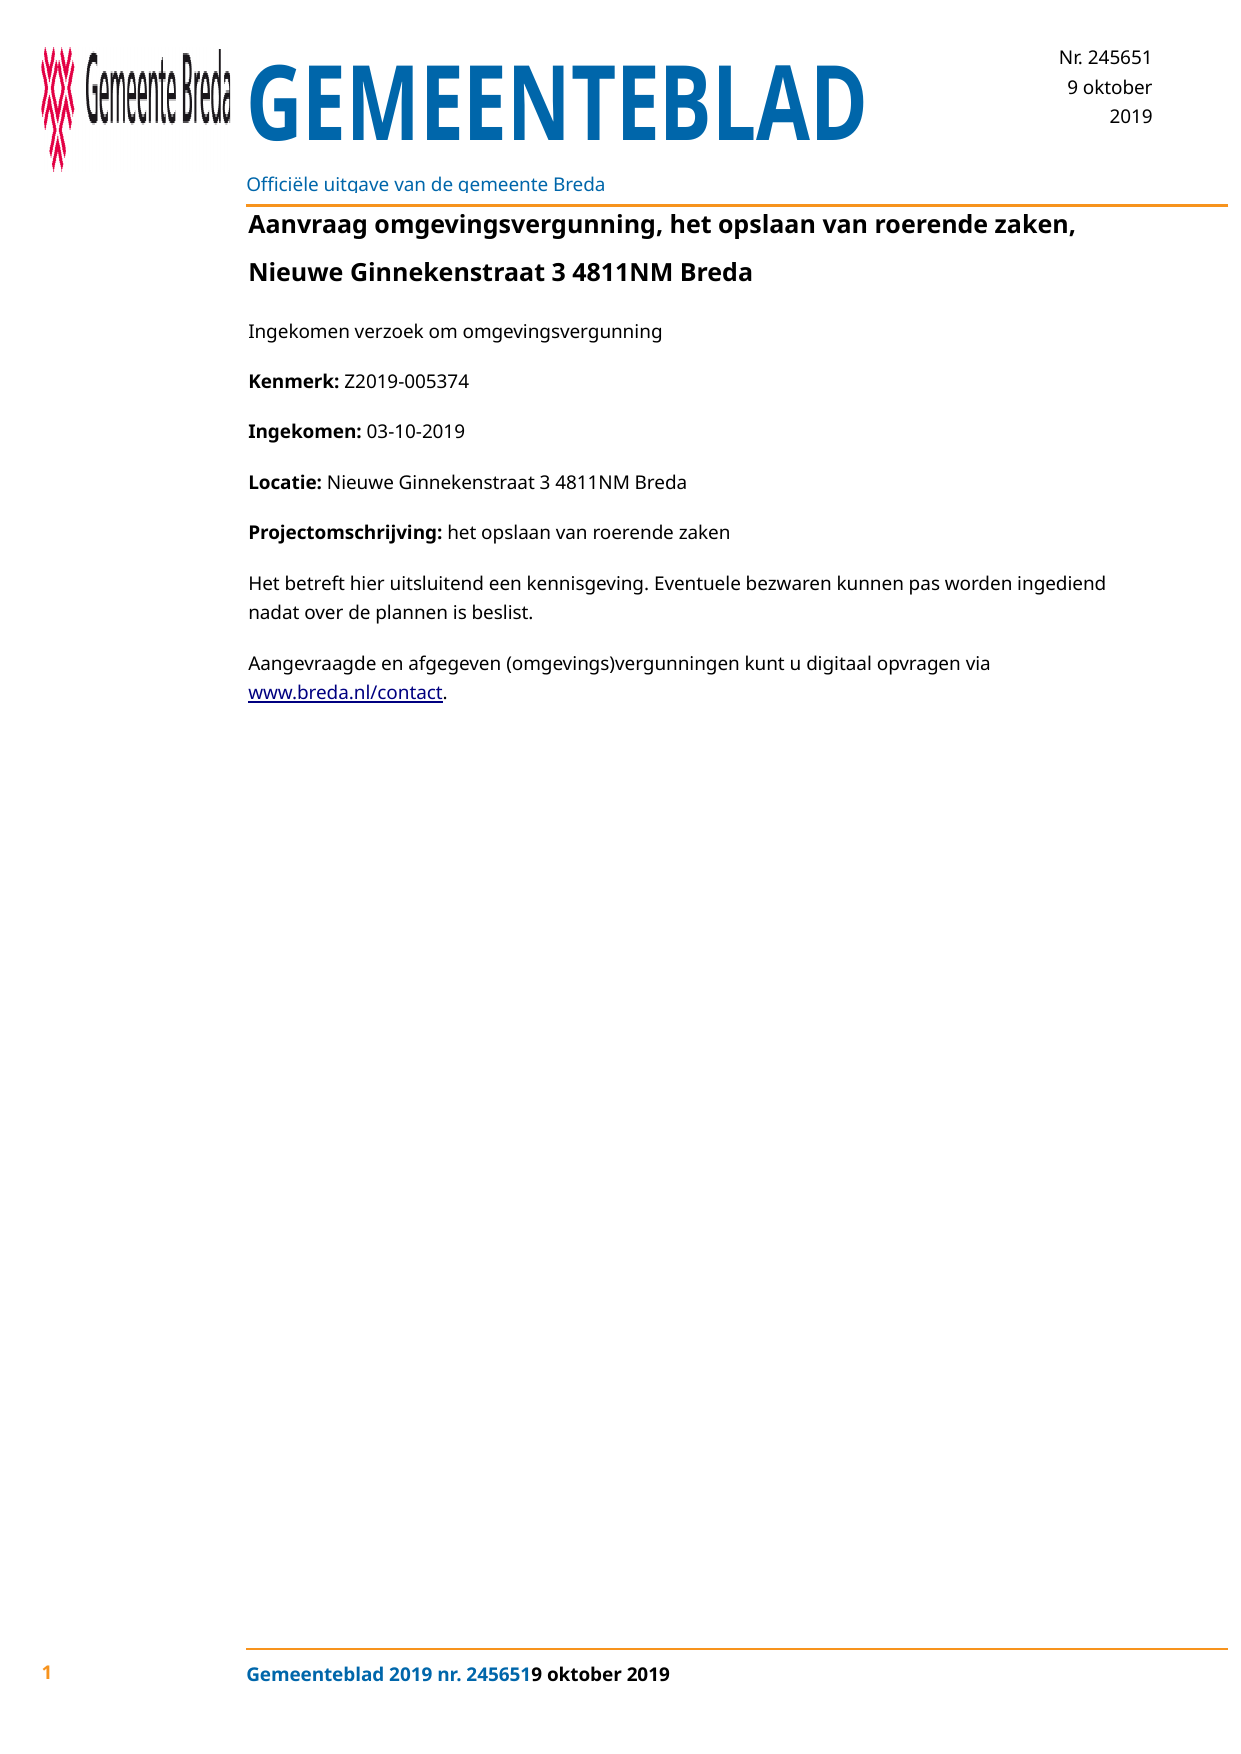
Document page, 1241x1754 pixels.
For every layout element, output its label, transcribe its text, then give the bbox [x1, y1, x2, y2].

text Het betreft hier uitsluitend een kennisgeving. Eventuele bezwaren kunnen pas worden ingediend nadat over de plannen is beslist. [248, 570, 1152, 625]
text Aanvraag omgevingsvergunning, het opslaan van roerende zaken, Nieuwe Ginnekenstraat 3 4811NM Breda [248, 207, 1152, 288]
text Ingekomen: 03-10-2019 [248, 419, 1152, 444]
picture [41, 47, 231, 172]
text Ingekomen verzoek om omgevingsvergunning [248, 318, 1152, 344]
text Aangevraagde en afgegeven (omgevings)vergunningen kunt u digitaal opvragen via www.breda.nl/contact. [248, 650, 1152, 705]
text Projectomschrijving: het opslaan van roerende zaken [248, 519, 1152, 545]
text Locatie: Nieuwe Ginnekenstraat 3 4811NM Breda [248, 469, 1152, 495]
text Kenmerk: Z2019-005374 [248, 368, 1152, 394]
